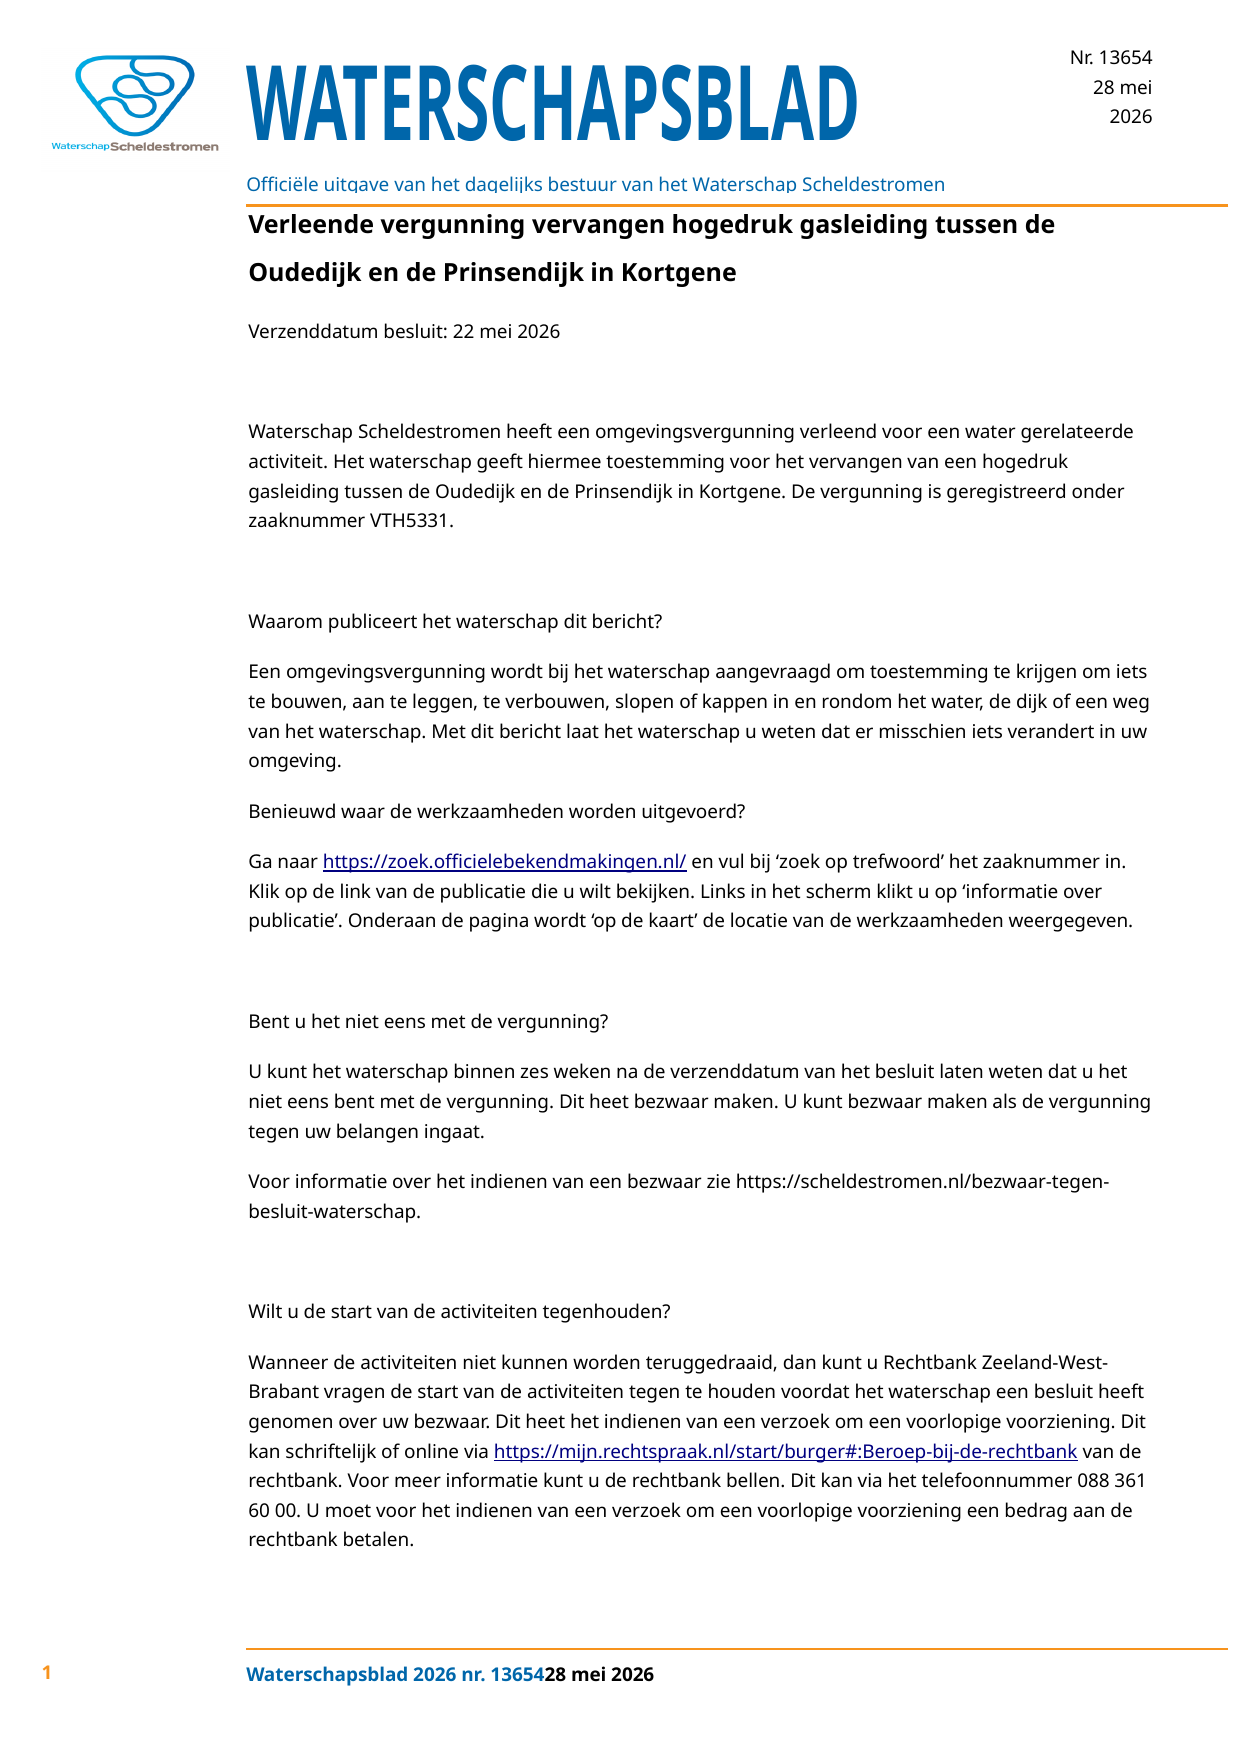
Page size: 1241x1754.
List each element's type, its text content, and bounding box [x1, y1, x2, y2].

text Waarom publiceert het waterschap dit bericht? [248, 608, 1152, 634]
text Ga naar https://zoek.officielebekendmakingen.nl/ en vul bij ‘zoek op trefwoord’ het zaaknummer in. Klik op de link van de publicatie die u wilt bekijken. Links in het scherm klikt u op ‘informatie over publicatie’. Onderaan de pagina wordt ‘op de kaart’ de locatie van de werkzaamheden weergegeven. [248, 848, 1152, 933]
text Wanneer de activiteiten niet kunnen worden teruggedraaid, dan kunt u Rechtbank Zeeland-West-Brabant vragen de start van de activiteiten tegen te houden voordat het waterschap een besluit heeft genomen over uw bezwaar. Dit heet het indienen van een verzoek om een voorlopige voorziening. Dit kan schriftelijk of online via https://mijn.rechtspraak.nl/start/burger#:Beroep-bij-de-rechtbank van de rechtbank. Voor meer informatie kunt u de rechtbank bellen. Dit kan via het telefoonnummer 088 361 60 00. U moet voor het indienen van een verzoek om een voorlopige voorziening een bedrag aan de rechtbank betalen. [248, 1349, 1152, 1552]
text Verzenddatum besluit: 22 mei 2026 [248, 318, 1152, 344]
text Waterschap Scheldestromen heeft een omgevingsvergunning verleend voor een water gerelateerde activiteit. Het waterschap geeft hiermee toestemming voor het vervangen van een hogedruk gasleiding tussen de Oudedijk en de Prinsendijk in Kortgene. De vergunning is geregistreerd onder zaaknummer VTH5331. [248, 419, 1152, 533]
text Bent u het niet eens met de vergunning? [248, 1008, 1152, 1034]
text Een omgevingsvergunning wordt bij het waterschap aangevraagd om toestemming te krijgen om iets te bouwen, aan te leggen, te verbouwen, slopen of kappen in en rondom het water, de dijk of een weg van het waterschap. Met dit bericht laat het waterschap u weten dat er misschien iets verandert in uw omgeving. [248, 659, 1152, 773]
text Voor informatie over het indienen van een bezwaar zie https://scheldestromen.nl/bezwaar-tegen-besluit-waterschap. [248, 1168, 1152, 1224]
picture [41, 47, 231, 172]
text Wilt u de start van de activiteiten tegenhouden? [248, 1299, 1152, 1324]
text Benieuwd waar de werkzaamheden worden uitgevoerd? [248, 798, 1152, 824]
text U kunt het waterschap binnen zes weken na de verzenddatum van het besluit laten weten dat u het niet eens bent met de vergunning. Dit heet bezwaar maken. U kunt bezwaar maken als de vergunning tegen uw belangen ingaat. [248, 1059, 1152, 1144]
text Verleende vergunning vervangen hogedruk gasleiding tussen de Oudedijk en de Prinsendijk in Kortgene [248, 207, 1152, 288]
